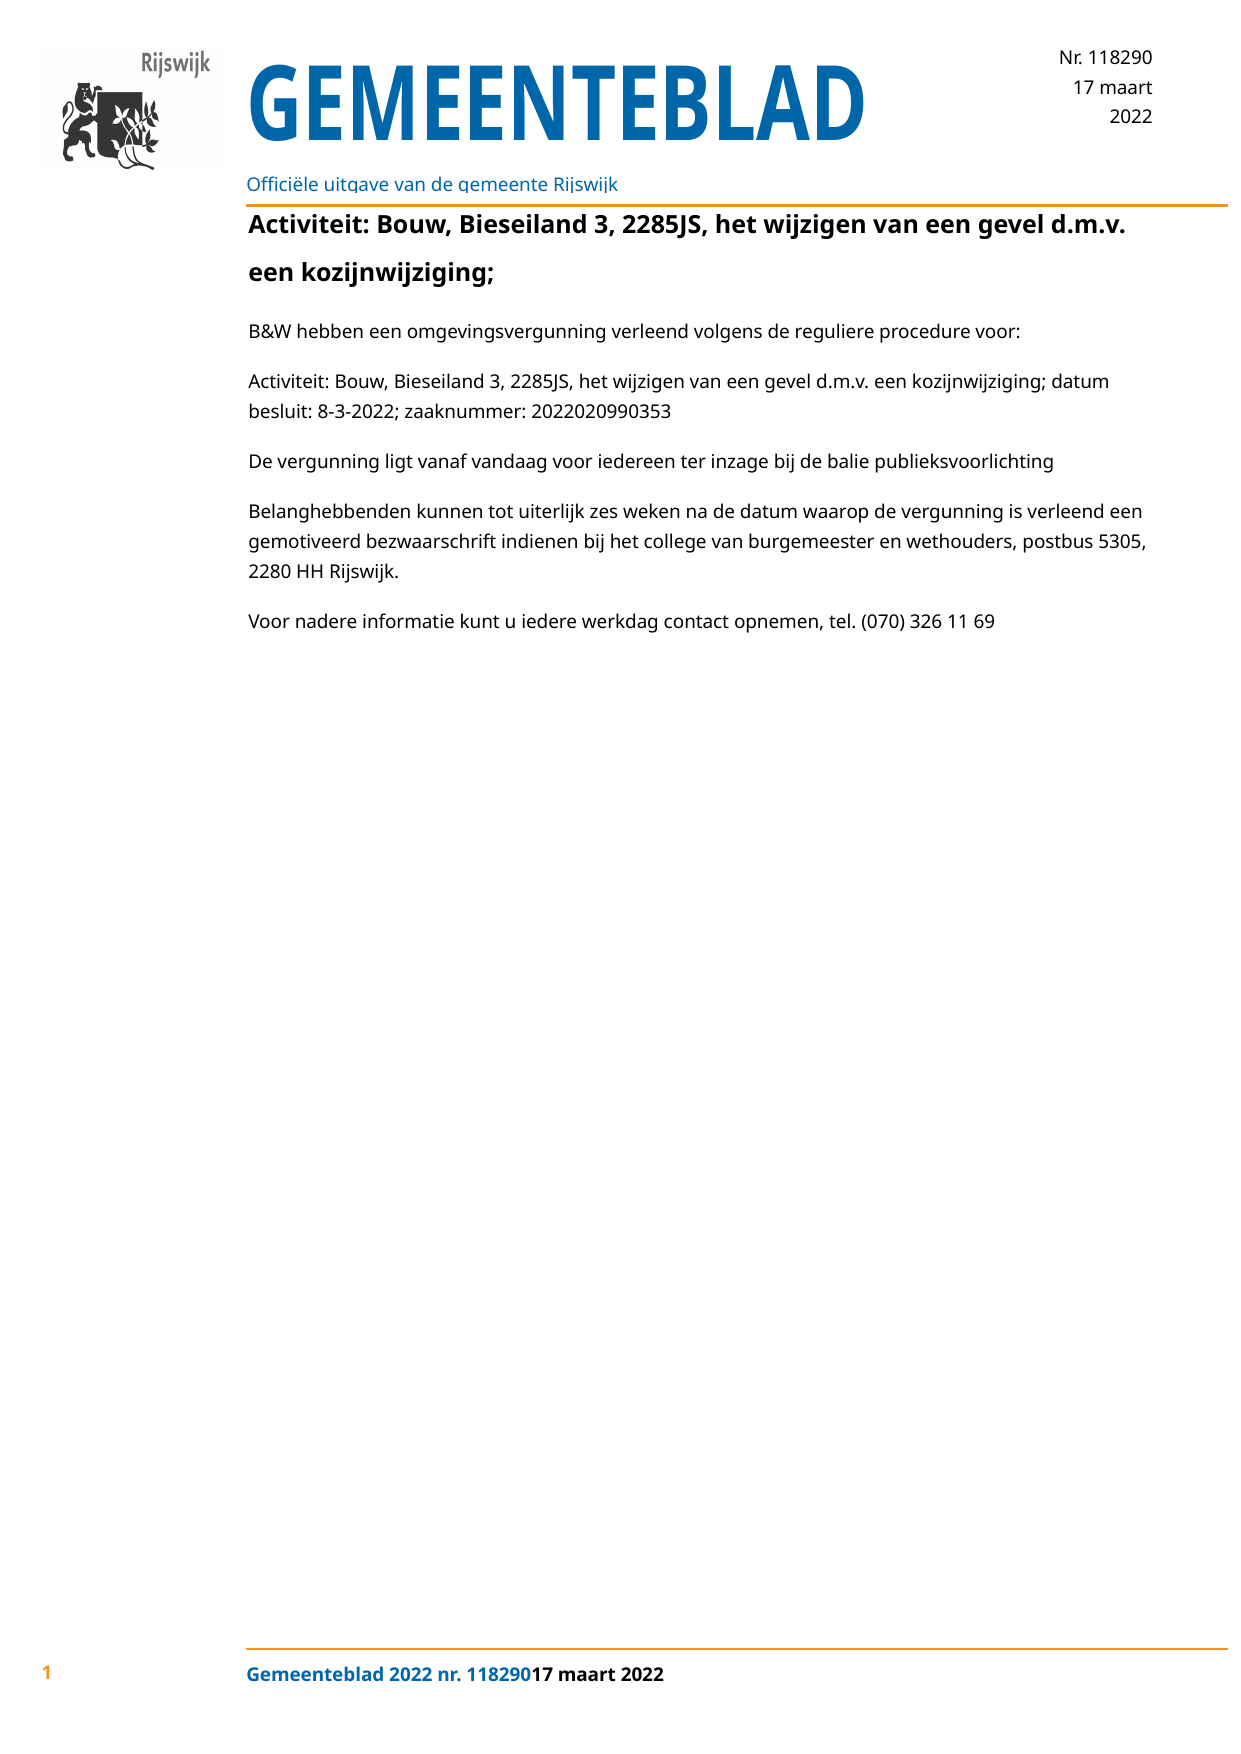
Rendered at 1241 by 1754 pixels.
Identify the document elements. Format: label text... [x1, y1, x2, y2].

text De vergunning ligt vanaf vandaag voor iedereen ter inzage bij de balie publieksvoorlichting [248, 448, 1152, 474]
text B&W hebben een omgevingsvergunning verleend volgens de reguliere procedure voor: [248, 318, 1152, 344]
text Activiteit: Bouw, Bieseiland 3, 2285JS, het wijzigen van een gevel d.m.v. een kozijnwijziging; [248, 207, 1152, 288]
text Voor nadere informatie kunt u iedere werkdag contact opnemen, tel. (070) 326 11 69 [248, 608, 1152, 634]
text Belanghebbenden kunnen tot uiterlijk zes weken na de datum waarop de vergunning is verleend een gemotiveerd bezwaarschrift indienen bij het college van burgemeester en wethouders, postbus 5305, 2280 HH Rijswijk. [248, 499, 1152, 584]
text Activiteit: Bouw, Bieseiland 3, 2285JS, het wijzigen van een gevel d.m.v. een kozijnwijziging; datum besluit: 8-3-2022; zaaknummer: 2022020990353 [248, 368, 1152, 424]
picture [41, 47, 231, 172]
